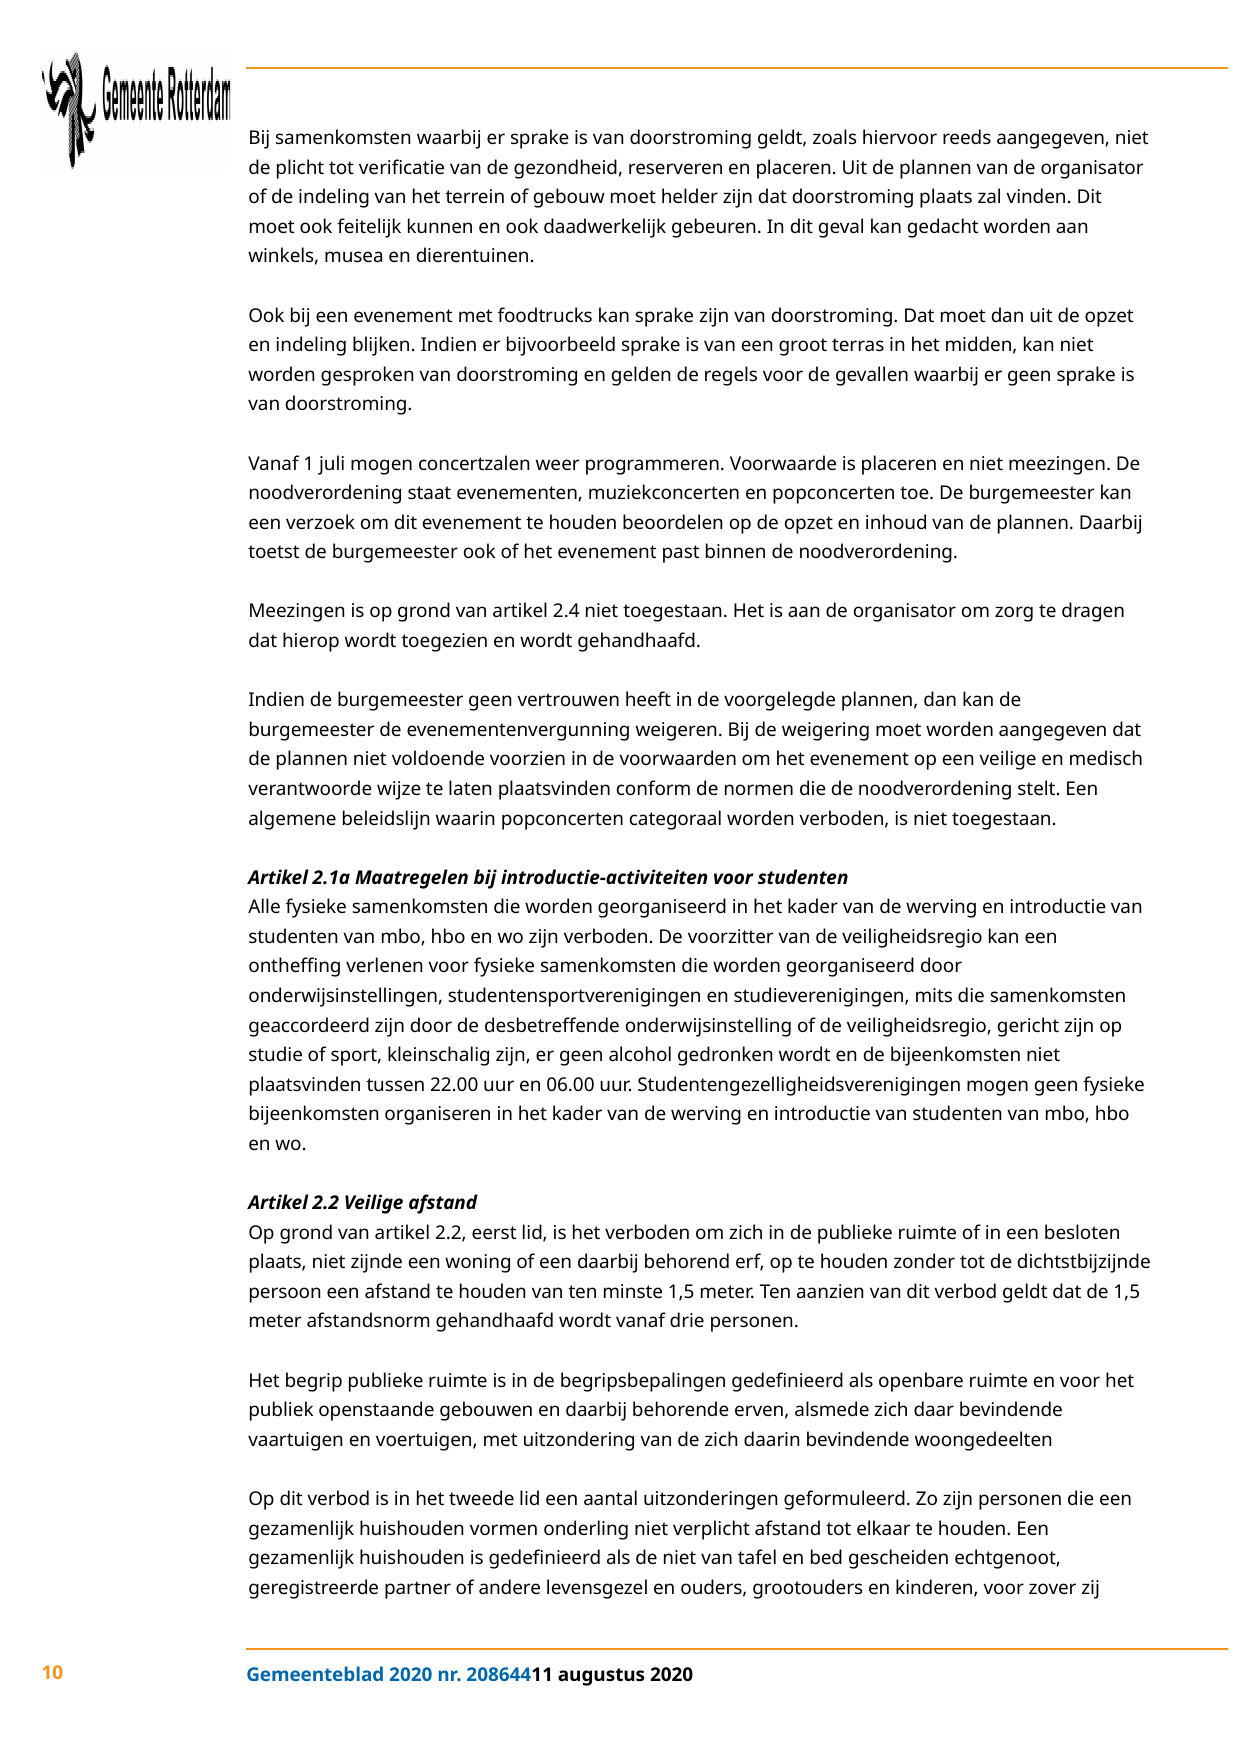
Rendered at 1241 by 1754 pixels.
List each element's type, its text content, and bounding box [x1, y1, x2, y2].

text Vanaf 1 juli mogen concertzalen weer programmeren. Voorwaarde is placeren en niet meezingen. De noodverordening staat evenementen, muziekconcerten en popconcerten toe. De burgemeester kan een verzoek om dit evenement te houden beoordelen op de opzet en inhoud van de plannen. Daarbij toetst de burgemeester ook of het evenement past binnen de noodverordening. [248, 450, 1152, 564]
text Indien de burgemeester geen vertrouwen heeft in de voorgelegde plannen, dan kan de burgemeester de evenementenvergunning weigeren. Bij de weigering moet worden aangegeven dat de plannen niet voldoende voorzien in de voorwaarden om het evenement op een veilige en medisch verantwoorde wijze te laten plaatsvinden conform de normen die de noodverordening stelt. Een algemene beleidslijn waarin popconcerten categoraal worden verboden, is niet toegestaan. [248, 686, 1152, 831]
text Artikel 2.1a Maatregelen bij introductie-activiteiten voor studenten [248, 864, 1152, 890]
text Meezingen is op grond van artikel 2.4 niet toegestaan. Het is aan de organisator om zorg te dragen dat hierop wordt toegezien en wordt gehandhaafd. [248, 598, 1152, 653]
text Het begrip publieke ruimte is in de begripsbepalingen gedefinieerd als openbare ruimte en voor het publiek openstaande gebouwen en daarbij behorende erven, alsmede zich daar bevindende vaartuigen en voertuigen, met uitzondering van de zich daarin bevindende woongedeelten [248, 1367, 1152, 1452]
text Op grond van artikel 2.2, eerst lid, is het verboden om zich in de publieke ruimte of in een besloten plaats, niet zijnde een woning of een daarbij behorend erf, op te houden zonder tot de dichtstbijzijnde persoon een afstand te houden van ten minste 1,5 meter. Ten aanzien van dit verbod geldt dat de 1,5 meter afstandsnorm gehandhaafd wordt vanaf drie personen. [248, 1219, 1152, 1333]
picture [41, 47, 231, 172]
text Op dit verbod is in het tweede lid een aantal uitzonderingen geformuleerd. Zo zijn personen die een gezamenlijk huishouden vormen onderling niet verplicht afstand tot elkaar te houden. Een gezamenlijk huishouden is gedefinieerd als de niet van tafel en bed gescheiden echtgenoot, geregistreerde partner of andere levensgezel en ouders, grootouders en kinderen, voor zover zij [248, 1485, 1152, 1600]
text Ook bij een evenement met foodtrucks kan sprake zijn van doorstroming. Dat moet dan uit de opzet en indeling blijken. Indien er bijvoorbeeld sprake is van een groot terras in het midden, kan niet worden gesproken van doorstroming en gelden de regels voor de gevallen waarbij er geen sprake is van doorstroming. [248, 302, 1152, 416]
text Bij samenkomsten waarbij er sprake is van doorstroming geldt, zoals hiervoor reeds aangegeven, niet de plicht tot verificatie van de gezondheid, reserveren en placeren. Uit de plannen van de organisator of de indeling van het terrein of gebouw moet helder zijn dat doorstroming plaats zal vinden. Dit moet ook feitelijk kunnen en ook daadwerkelijk gebeuren. In dit geval kan gedacht worden aan winkels, musea en dierentuinen. [248, 124, 1152, 268]
text Alle fysieke samenkomsten die worden georganiseerd in het kader van de werving en introductie van studenten van mbo, hbo en wo zijn verboden. De voorzitter van de veiligheidsregio kan een ontheffing verlenen voor fysieke samenkomsten die worden georganiseerd door onderwijsinstellingen, studentensportverenigingen en studieverenigingen, mits die samenkomsten geaccordeerd zijn door de desbetreffende onderwijsinstelling of de veiligheidsregio, gericht zijn op studie of sport, kleinschalig zijn, er geen alcohol gedronken wordt en de bijeenkomsten niet plaatsvinden tussen 22.00 uur en 06.00 uur. Studentengezelligheidsverenigingen mogen geen fysieke bijeenkomsten organiseren in het kader van de werving en introductie van studenten van mbo, hbo en wo. [248, 893, 1152, 1156]
text Artikel 2.2 Veilige afstand [248, 1189, 1152, 1215]
